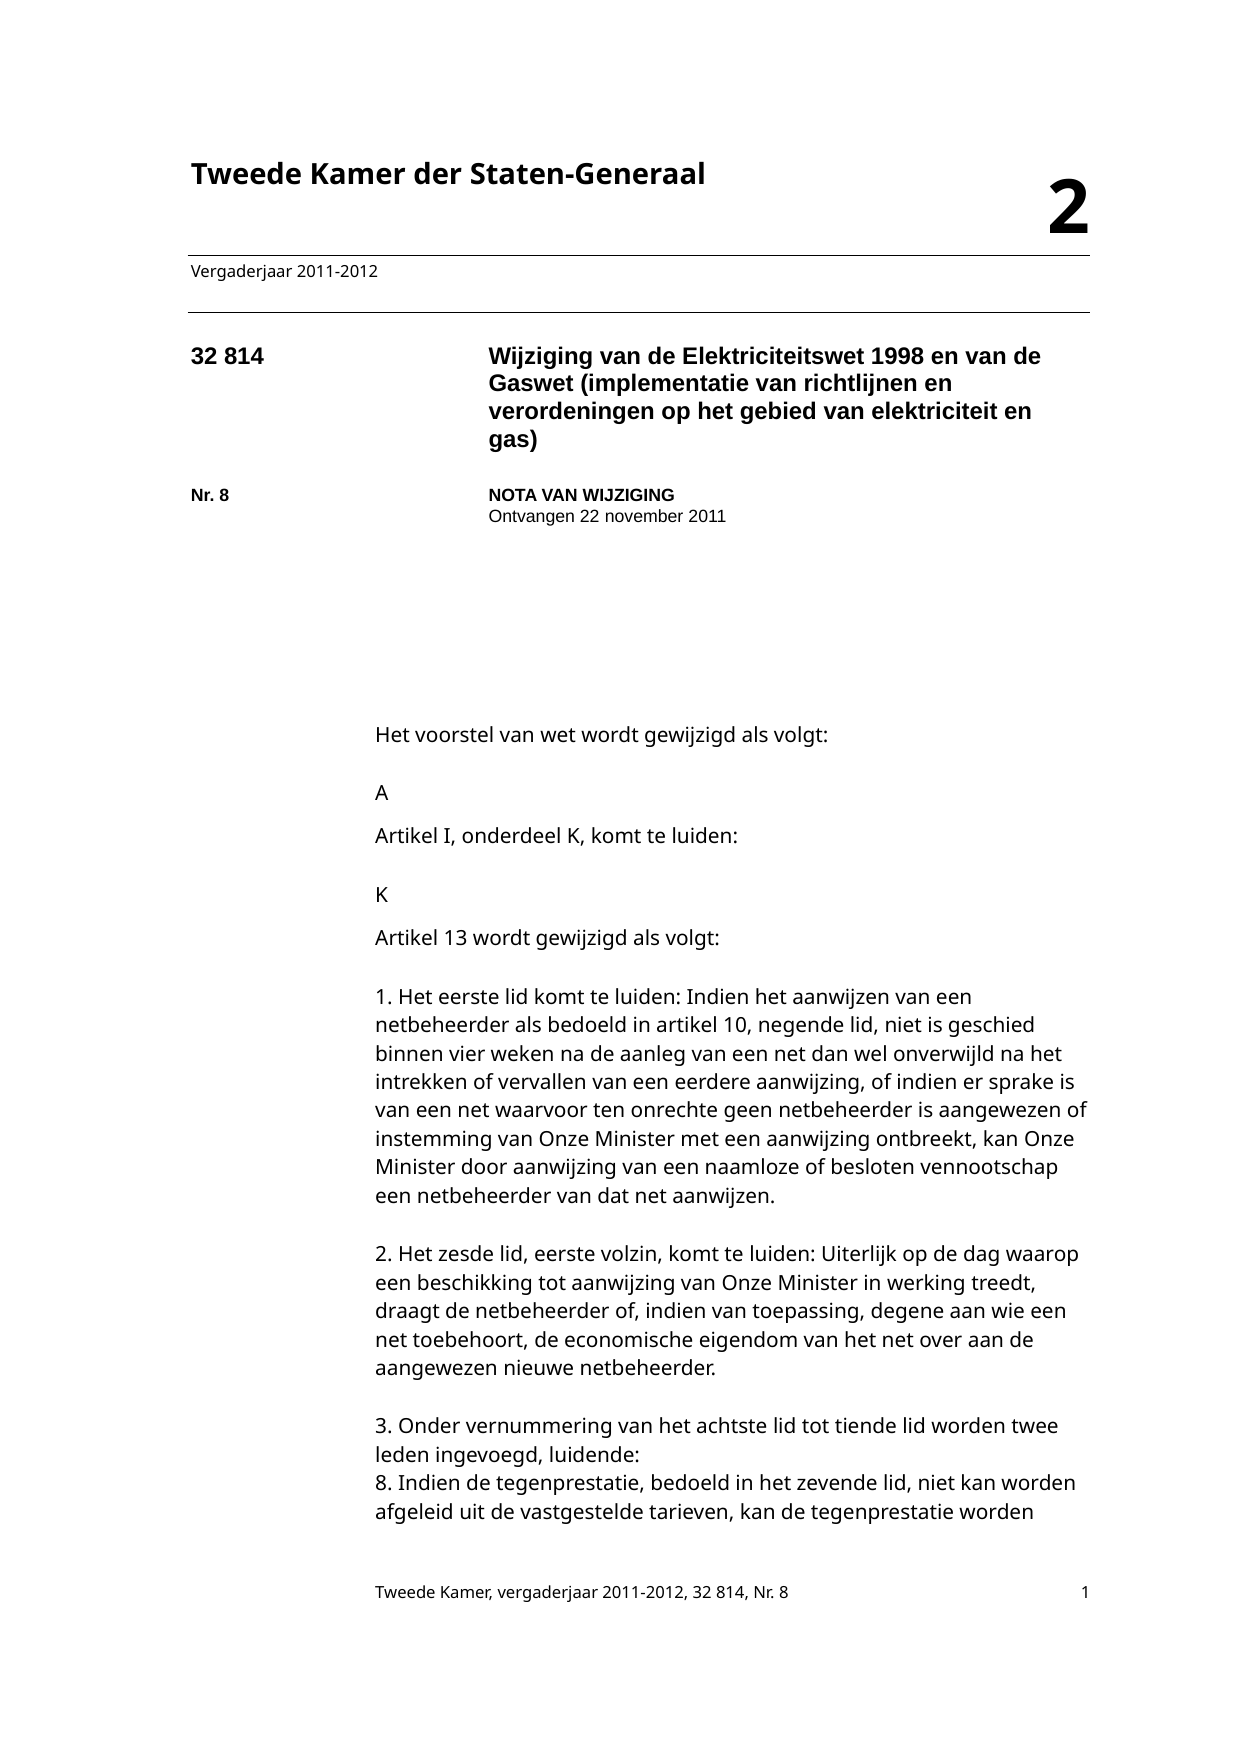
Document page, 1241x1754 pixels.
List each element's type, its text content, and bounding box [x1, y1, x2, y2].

table_cell [485, 313, 1090, 339]
table_cell [188, 313, 485, 339]
text 2. Het zesde lid, eerste volzin, komt te luiden: Uiterlijk op de dag waarop een beschikking tot aanwijzing van Onze Minister in werking treedt, draagt de netbeheerder of, indien van toepassing, degene aan wie een net toebehoort, de economische eigendom van het net over aan de aangewezen nieuwe netbeheerder. [375, 1239, 1090, 1382]
text 8. Indien de tegenprestatie, bedoeld in het zevende lid, niet kan worden afgeleid uit de vastgestelde tarieven, kan de tegenprestatie worden [375, 1468, 1090, 1525]
text A [375, 778, 1090, 807]
text 3. Onder vernummering van het achtste lid tot tiende lid worden twee leden ingevoegd, luidende: [375, 1412, 1090, 1468]
table_cell Vergaderjaar 2011-2012 [188, 256, 485, 312]
text Het voorstel van wet wordt gewijzigd als volgt: [375, 720, 1090, 748]
table_cell Nr. 8 [188, 482, 485, 601]
table_header Tweede Kamer der Staten-Generaal [188, 150, 909, 255]
text 1. Het eerste lid komt te luiden: Indien het aanwijzen van een netbeheerder als bedoeld in artikel 10, negende lid, niet is geschied binnen vier weken na de aanleg van een net dan wel onverwijld na het intrekken of vervallen van een eerdere aanwijzing, of indien er sprake is van een net waarvoor ten onrechte geen netbeheerder is aangewezen of instemming van Onze Minister met een aanwijzing ontbreekt, kan Onze Minister door aanwijzing van een naamloze of besloten vennootschap een netbeheerder van dat net aanwijzen. [375, 982, 1090, 1209]
table_cell NOTA VAN WIJZIGING Ontvangen 22 november 2011 [485, 482, 1090, 601]
table_cell 32 814 [188, 339, 485, 482]
text Artikel 13 wordt gewijzigd als volgt: [375, 923, 1090, 952]
text K [375, 880, 1090, 908]
table_cell [485, 256, 1090, 312]
table_cell Wijziging van de Elektriciteitswet 1998 en van de Gaswet (implementatie van richtlijnen en verordeningen op het gebied van elektriciteit en gas) [485, 339, 1090, 482]
table_header 2 [910, 150, 1090, 255]
text Artikel I, onderdeel K, komt te luiden: [375, 822, 1090, 850]
